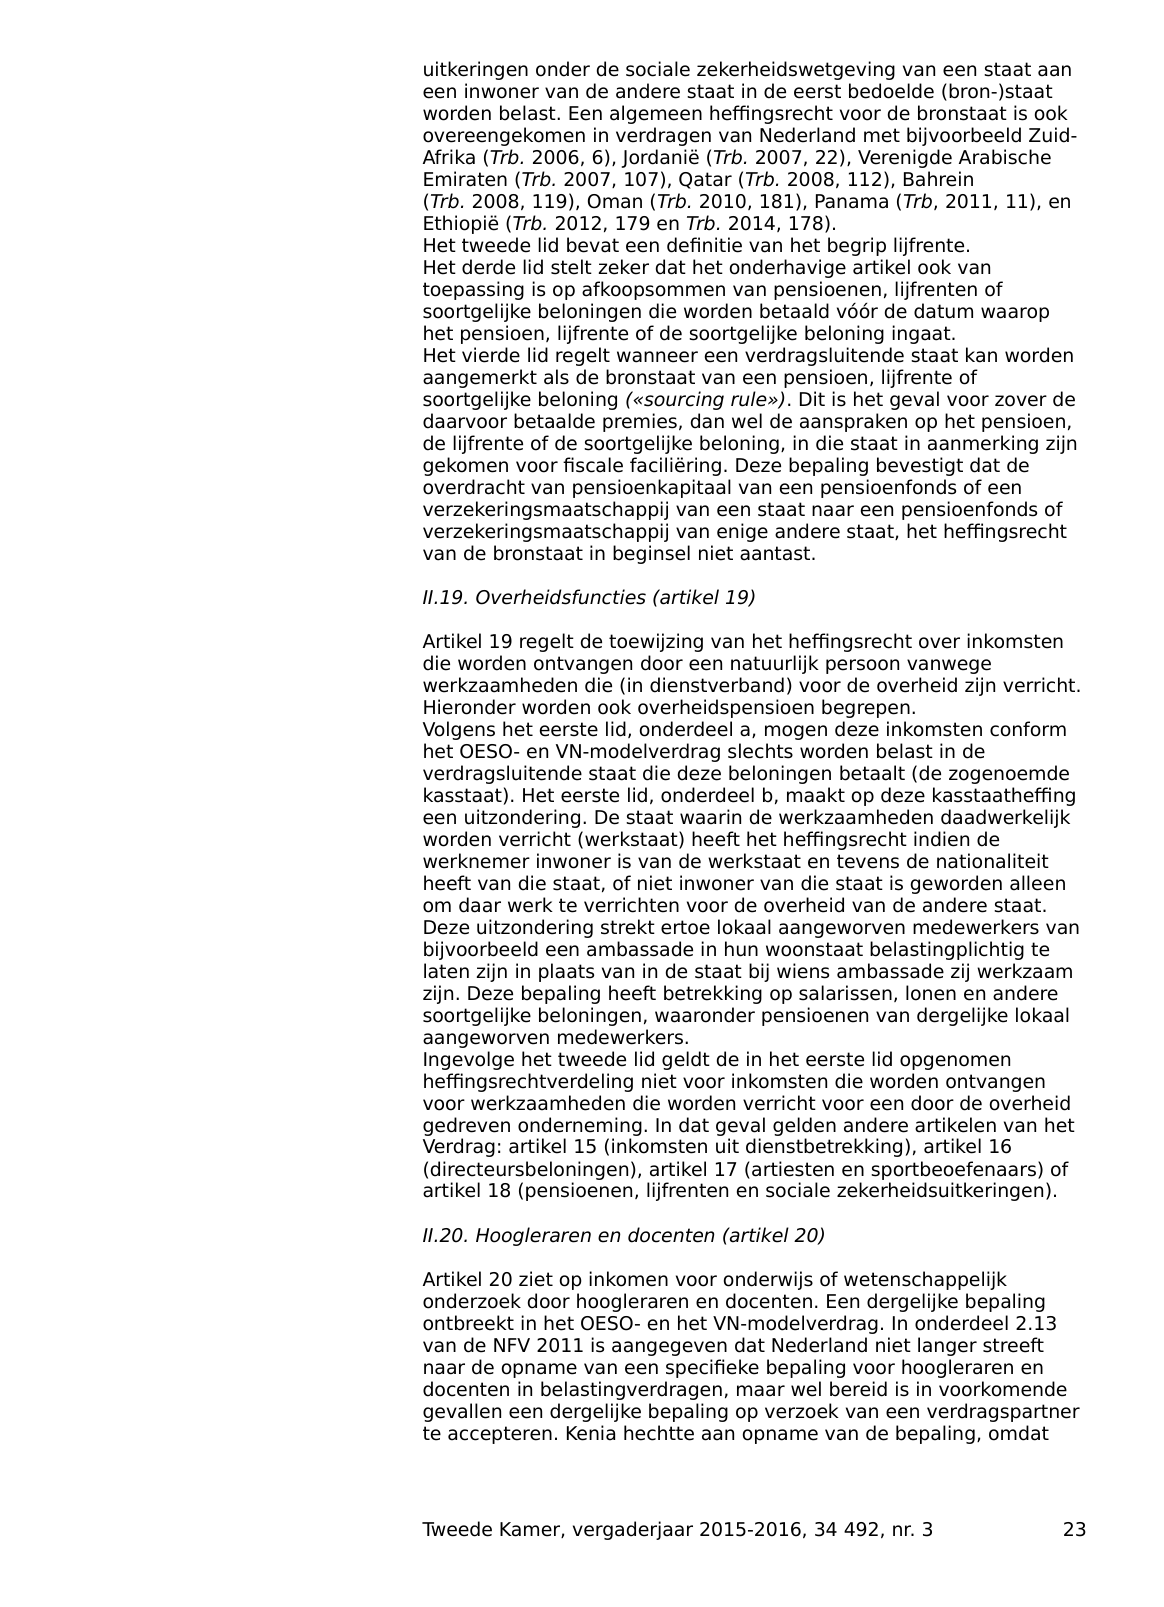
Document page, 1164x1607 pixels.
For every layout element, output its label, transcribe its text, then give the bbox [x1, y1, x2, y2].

text Artikel 20 ziet op inkomen voor onderwijs of wetenschappelijk onderzoek door hoogleraren en docenten. Een dergelijke bepaling ontbreekt in het OESO- en het VN-modelverdrag. In onderdeel 2.13 van de NFV 2011 is aangegeven dat Nederland niet langer streeft naar de opname van een specifieke bepaling voor hoogleraren en docenten in belastingverdragen, maar wel bereid is in voorkomende gevallen een dergelijke bepaling op verzoek van een verdragspartner te accepteren. Kenia hechtte aan opname van de bepaling, omdat [422, 1269, 1087, 1444]
text Het tweede lid bevat een definitie van het begrip lijfrente. [422, 235, 1087, 257]
text Ingevolge het tweede lid geldt de in het eerste lid opgenomen heffingsrechtverdeling niet voor inkomsten die worden ontvangen voor werkzaamheden die worden verricht voor een door de overheid gedreven onderneming. In dat geval gelden andere artikelen van het Verdrag: artikel 15 (inkomsten uit dienstbetrekking), artikel 16 (directeursbeloningen), artikel 17 (artiesten en sportbeoefenaars) of artikel 18 (pensioenen, lijfrenten en sociale zekerheidsuitkeringen). [422, 1048, 1087, 1202]
text Volgens het eerste lid, onderdeel a, mogen deze inkomsten conform het OESO- en VN-modelverdrag slechts worden belast in de verdragsluitende staat die deze beloningen betaalt (de zogenoemde kasstaat). Het eerste lid, onderdeel b, maakt op deze kasstaatheffing een uitzondering. De staat waarin de werkzaamheden daadwerkelijk worden verricht (werkstaat) heeft het heffingsrecht indien de werknemer inwoner is van de werkstaat en tevens de nationaliteit heeft van die staat, of niet inwoner van die staat is geworden alleen om daar werk te verrichten voor de overheid van de andere staat. Deze uitzondering strekt ertoe lokaal aangeworven medewerkers van bijvoorbeeld een ambassade in hun woonstaat belastingplichtig te laten zijn in plaats van in de staat bij wiens ambassade zij werkzaam zijn. Deze bepaling heeft betrekking op salarissen, lonen en andere soortgelijke beloningen, waaronder pensioenen van dergelijke lokaal aangeworven medewerkers. [422, 719, 1087, 1048]
text Het derde lid stelt zeker dat het onderhavige artikel ook van toepassing is op afkoopsommen van pensioenen, lijfrenten of soortgelijke beloningen die worden betaald vóór de datum waarop het pensioen, lijfrente of de soortgelijke beloning ingaat. [422, 257, 1087, 345]
text Artikel 19 regelt de toewijzing van het heffingsrecht over inkomsten die worden ontvangen door een natuurlijk persoon vanwege werkzaamheden die (in dienstverband) voor de overheid zijn verricht. Hieronder worden ook overheidspensioen begrepen. [422, 631, 1087, 719]
text Het vierde lid regelt wanneer een verdragsluitende staat kan worden aangemerkt als de bronstaat van een pensioen, lijfrente of soortgelijke beloning («sourcing rule»). Dit is het geval voor zover de daarvoor betaalde premies, dan wel de aanspraken op het pensioen, de lijfrente of de soortgelijke beloning, in die staat in aanmerking zijn gekomen voor fiscale faciliëring. Deze bepaling bevestigt dat de overdracht van pensioenkapitaal van een pensioenfonds of een verzekeringsmaatschappij van een staat naar een pensioenfonds of verzekeringsmaatschappij van enige andere staat, het heffingsrecht van de bronstaat in beginsel niet aantast. [422, 345, 1087, 564]
text uitkeringen onder de sociale zekerheidswetgeving van een staat aan een inwoner van de andere staat in de eerst bedoelde (bron-)staat worden belast. Een algemeen heffingsrecht voor de bronstaat is ook overeengekomen in verdragen van Nederland met bijvoorbeeld Zuid-Afrika (Trb. 2006, 6), Jordanië (Trb. 2007, 22), Verenigde Arabische Emiraten (Trb. 2007, 107), Qatar (Trb. 2008, 112), Bahrein (Trb. 2008, 119), Oman (Trb. 2010, 181), Panama (Trb, 2011, 11), en Ethiopië (Trb. 2012, 179 en Trb. 2014, 178). [422, 59, 1087, 235]
subtitle II.19. Overheidsfuncties (artikel 19) [422, 587, 1087, 609]
subtitle II.20. Hoogleraren en docenten (artikel 20) [422, 1224, 1087, 1247]
